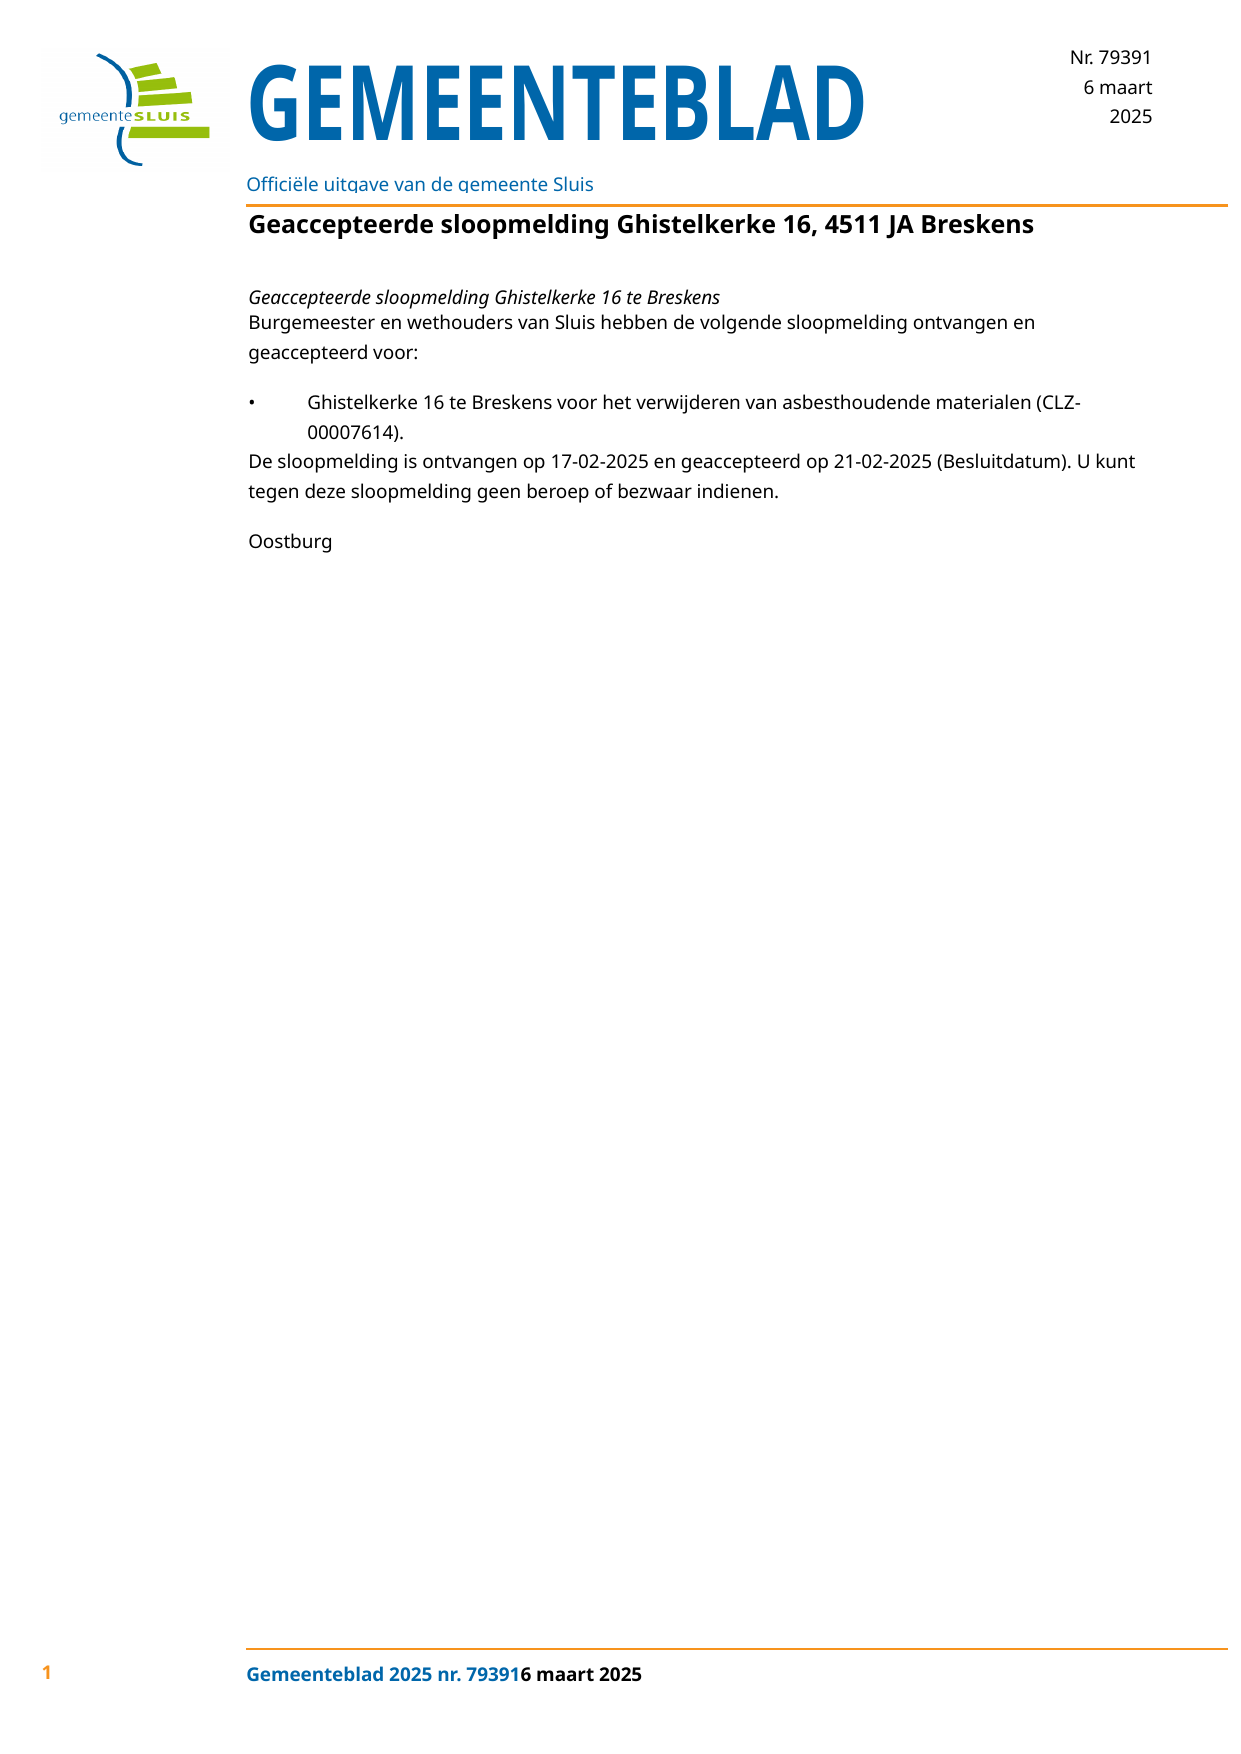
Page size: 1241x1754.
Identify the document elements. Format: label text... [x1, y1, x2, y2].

list Ghistelkerke 16 te Breskens voor het verwijderen van asbesthoudende materialen (CLZ-00007614). [248, 389, 1152, 445]
text Geaccepteerde sloopmelding Ghistelkerke 16 te Breskens [248, 284, 1152, 309]
text De sloopmelding is ontvangen op 17-02-2025 en geaccepteerd op 21-02-2025 (Besluitdatum). U kunt tegen deze sloopmelding geen beroep of bezwaar indienen. [248, 449, 1152, 504]
text Burgemeester en wethouders van Sluis hebben de volgende sloopmelding ontvangen en geaccepteerd voor: [248, 309, 1152, 365]
picture [41, 47, 231, 172]
text Oostburg [248, 529, 1152, 554]
text Geaccepteerde sloopmelding Ghistelkerke 16, 4511 JA Breskens [248, 207, 1152, 241]
